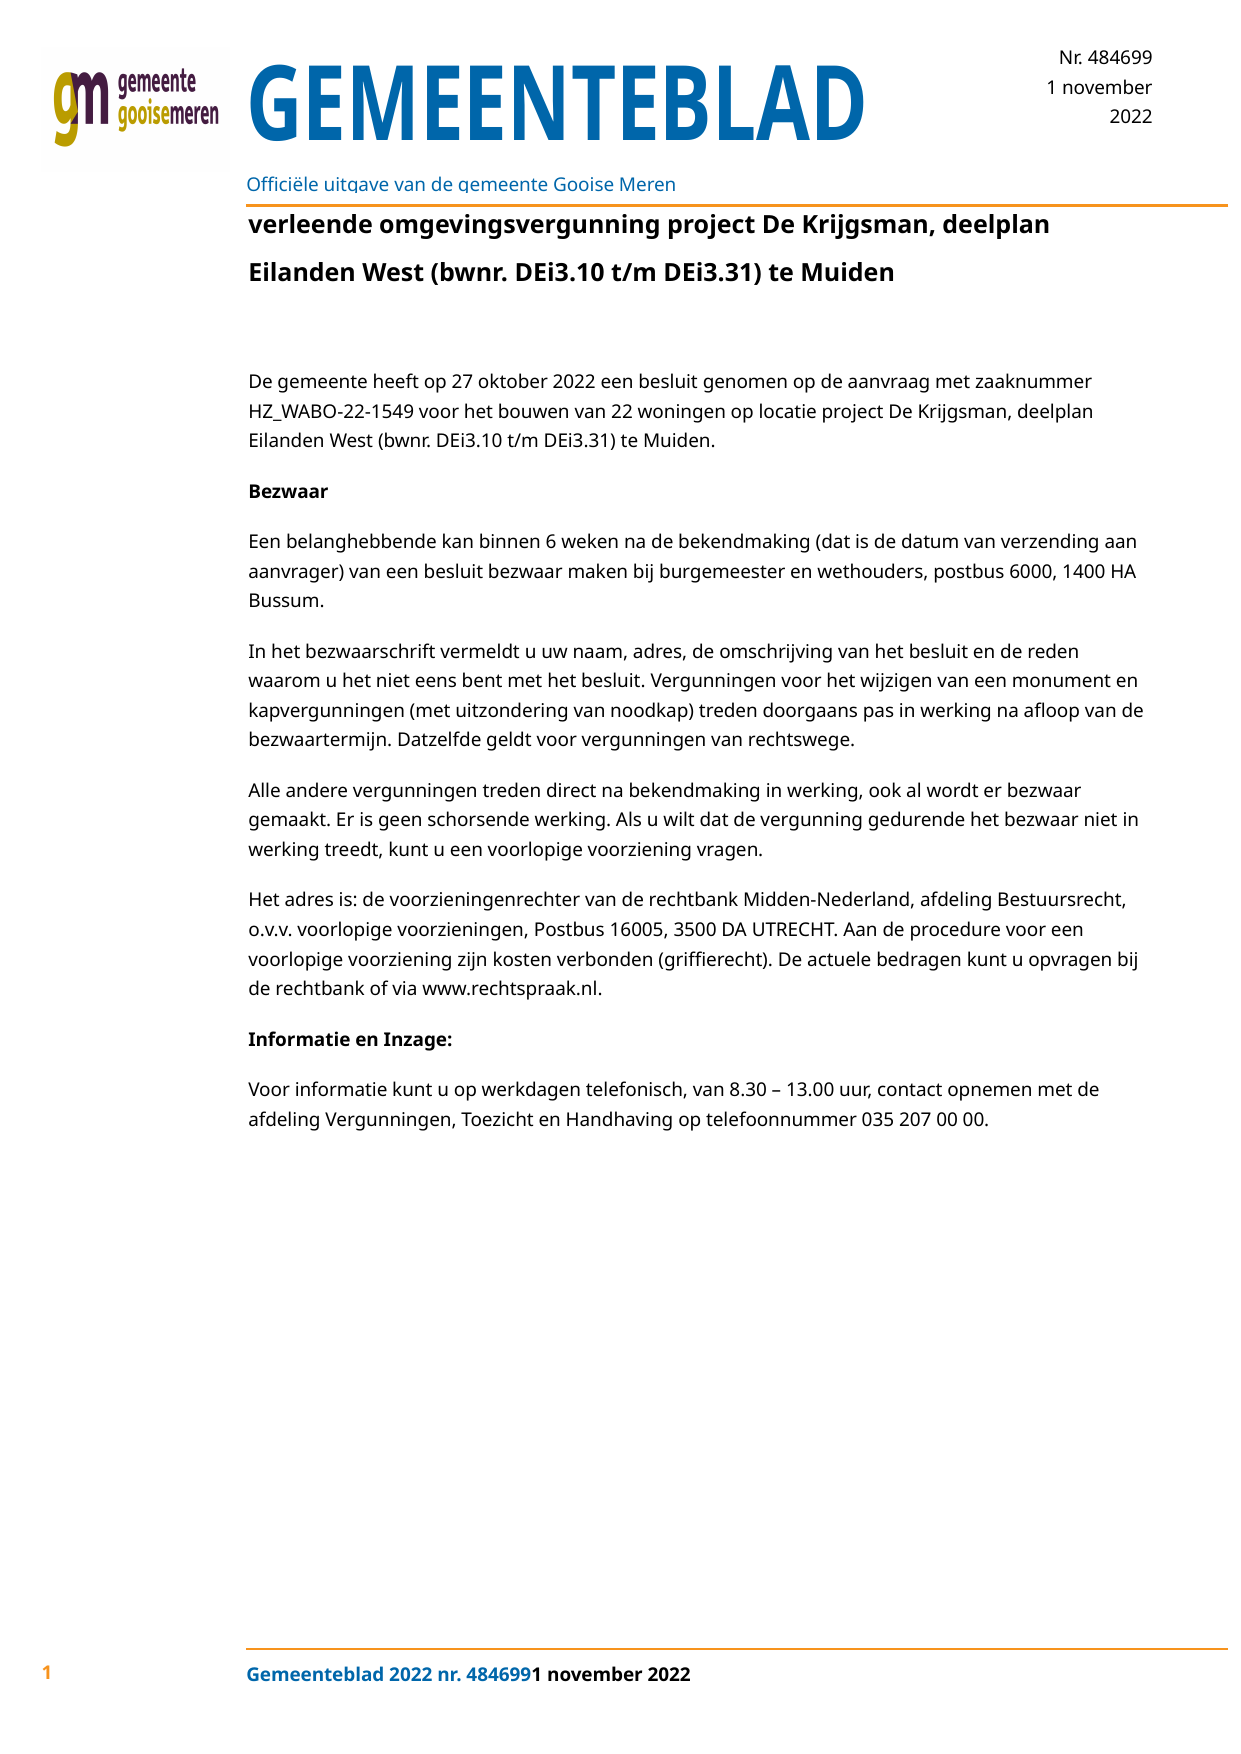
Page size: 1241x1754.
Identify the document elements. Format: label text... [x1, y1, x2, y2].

text Een belanghebbende kan binnen 6 weken na de bekendmaking (dat is de datum van verzending aan aanvrager) van een besluit bezwaar maken bij burgemeester en wethouders, postbus 6000, 1400 HA Bussum. [248, 528, 1152, 613]
text Bezwaar [248, 478, 1152, 504]
text verleende omgevingsvergunning project De Krijgsman, deelplan Eilanden West (bwnr. DEi3.10 t/m DEi3.31) te Muiden [248, 207, 1152, 288]
text Alle andere vergunningen treden direct na bekendmaking in werking, ook al wordt er bezwaar gemaakt. Er is geen schorsende werking. Als u wilt dat de vergunning gedurende het bezwaar niet in werking treedt, kunt u een voorlopige voorziening vragen. [248, 777, 1152, 862]
text Informatie en Inzage: [248, 1026, 1152, 1052]
picture [41, 47, 231, 172]
text Voor informatie kunt u op werkdagen telefonisch, van 8.30 – 13.00 uur, contact opnemen met de afdeling Vergunningen, Toezicht en Handhaving op telefoonnummer 035 207 00 00. [248, 1076, 1152, 1132]
text Het adres is: de voorzieningenrechter van de rechtbank Midden-Nederland, afdeling Bestuursrecht, o.v.v. voorlopige voorzieningen, Postbus 16005, 3500 DA UTRECHT. Aan de procedure voor een voorlopige voorziening zijn kosten verbonden (griffierecht). De actuele bedragen kunt u opvragen bij de rechtbank of via www.rechtspraak.nl. [248, 887, 1152, 1001]
text In het bezwaarschrift vermeldt u uw naam, adres, de omschrijving van het besluit en de reden waarom u het niet eens bent met het besluit. Vergunningen voor het wijzigen van een monument en kapvergunningen (met uitzondering van noodkap) treden doorgaans pas in werking na afloop van de bezwaartermijn. Datzelfde geldt voor vergunningen van rechtswege. [248, 638, 1152, 752]
text De gemeente heeft op 27 oktober 2022 een besluit genomen op de aanvraag met zaaknummer HZ_WABO-22-1549 voor het bouwen van 22 woningen op locatie project De Krijgsman, deelplan Eilanden West (bwnr. DEi3.10 t/m DEi3.31) te Muiden. [248, 368, 1152, 453]
